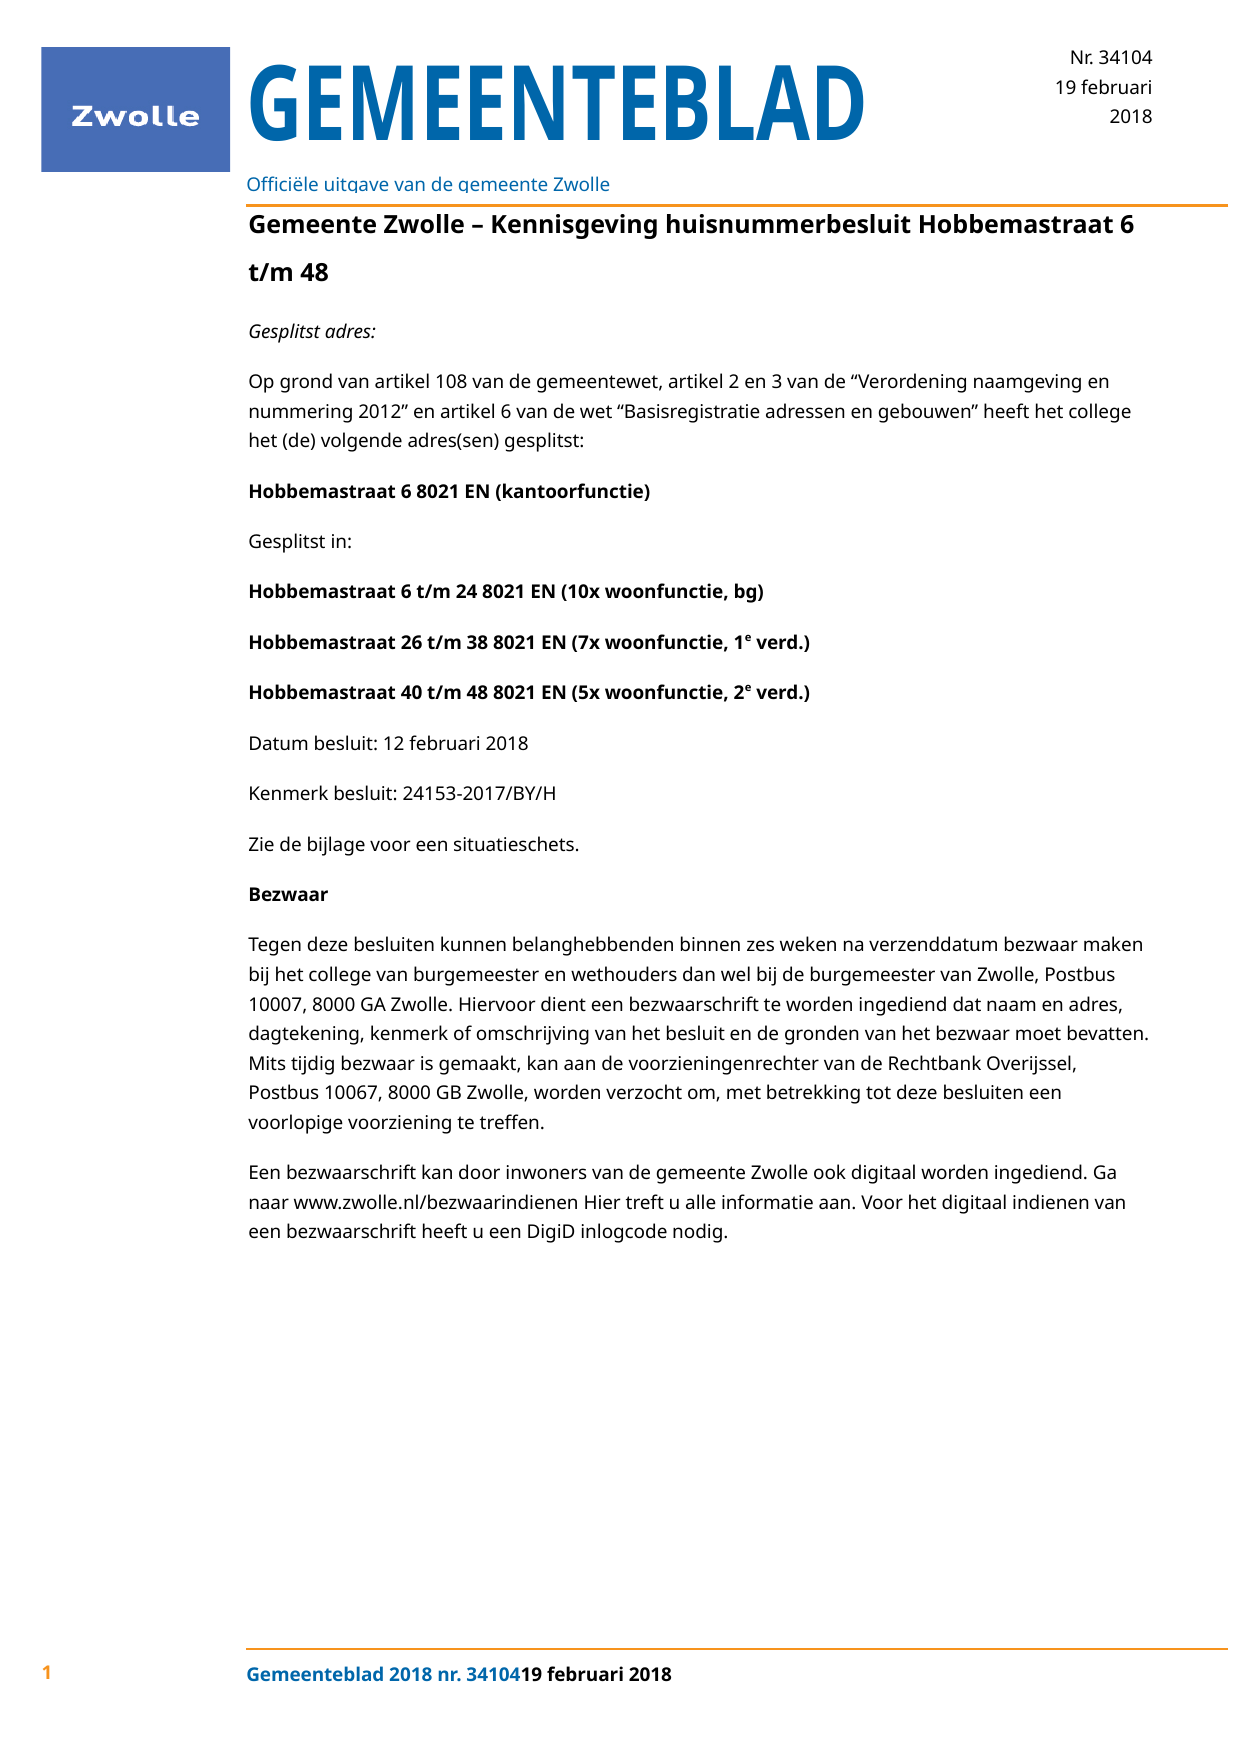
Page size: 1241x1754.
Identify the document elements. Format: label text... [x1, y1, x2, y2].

picture [41, 47, 231, 172]
text Tegen deze besluiten kunnen belanghebbenden binnen zes weken na verzenddatum bezwaar maken bij het college van burgemeester en wethouders dan wel bij de burgemeester van Zwolle, Postbus 10007, 8000 GA Zwolle. Hiervoor dient een bezwaarschrift te worden ingediend dat naam en adres, dagtekening, kenmerk of omschrijving van het besluit en de gronden van het bezwaar moet bevatten. Mits tijdig bezwaar is gemaakt, kan aan de voorzieningenrechter van de Rechtbank Overijssel, Postbus 10067, 8000 GB Zwolle, worden verzocht om, met betrekking tot deze besluiten een voorlopige voorziening te treffen. [248, 932, 1152, 1135]
text Gemeente Zwolle – Kennisgeving huisnummerbesluit Hobbemastraat 6 t/m 48 [248, 207, 1152, 288]
text Een bezwaarschrift kan door inwoners van de gemeente Zwolle ook digitaal worden ingediend. Ga naar www.zwolle.nl/bezwaarindienen Hier treft u alle informatie aan. Voor het digitaal indienen van een bezwaarschrift heeft u een DigiD inlogcode nodig. [248, 1159, 1152, 1244]
text Hobbemastraat 6 t/m 24 8021 EN (10x woonfunctie, bg) [248, 579, 1152, 604]
text Hobbemastraat 40 t/m 48 8021 EN (5x woonfunctie, 2e verd.) [248, 679, 1152, 705]
text Bezwaar [248, 881, 1152, 907]
text Gesplitst adres: [248, 318, 1152, 344]
text Op grond van artikel 108 van de gemeentewet, artikel 2 en 3 van de “Verordening naamgeving en nummering 2012” en artikel 6 van de wet “Basisregistratie adressen en gebouwen” heeft het college het (de) volgende adres(sen) gesplitst: [248, 368, 1152, 453]
text Hobbemastraat 26 t/m 38 8021 EN (7x woonfunctie, 1e verd.) [248, 629, 1152, 655]
text Zie de bijlage voor een situatieschets. [248, 831, 1152, 857]
text Datum besluit: 12 februari 2018 [248, 730, 1152, 756]
text Kenmerk besluit: 24153-2017/BY/H [248, 780, 1152, 806]
text Gesplitst in: [248, 528, 1152, 554]
text Hobbemastraat 6 8021 EN (kantoorfunctie) [248, 478, 1152, 504]
